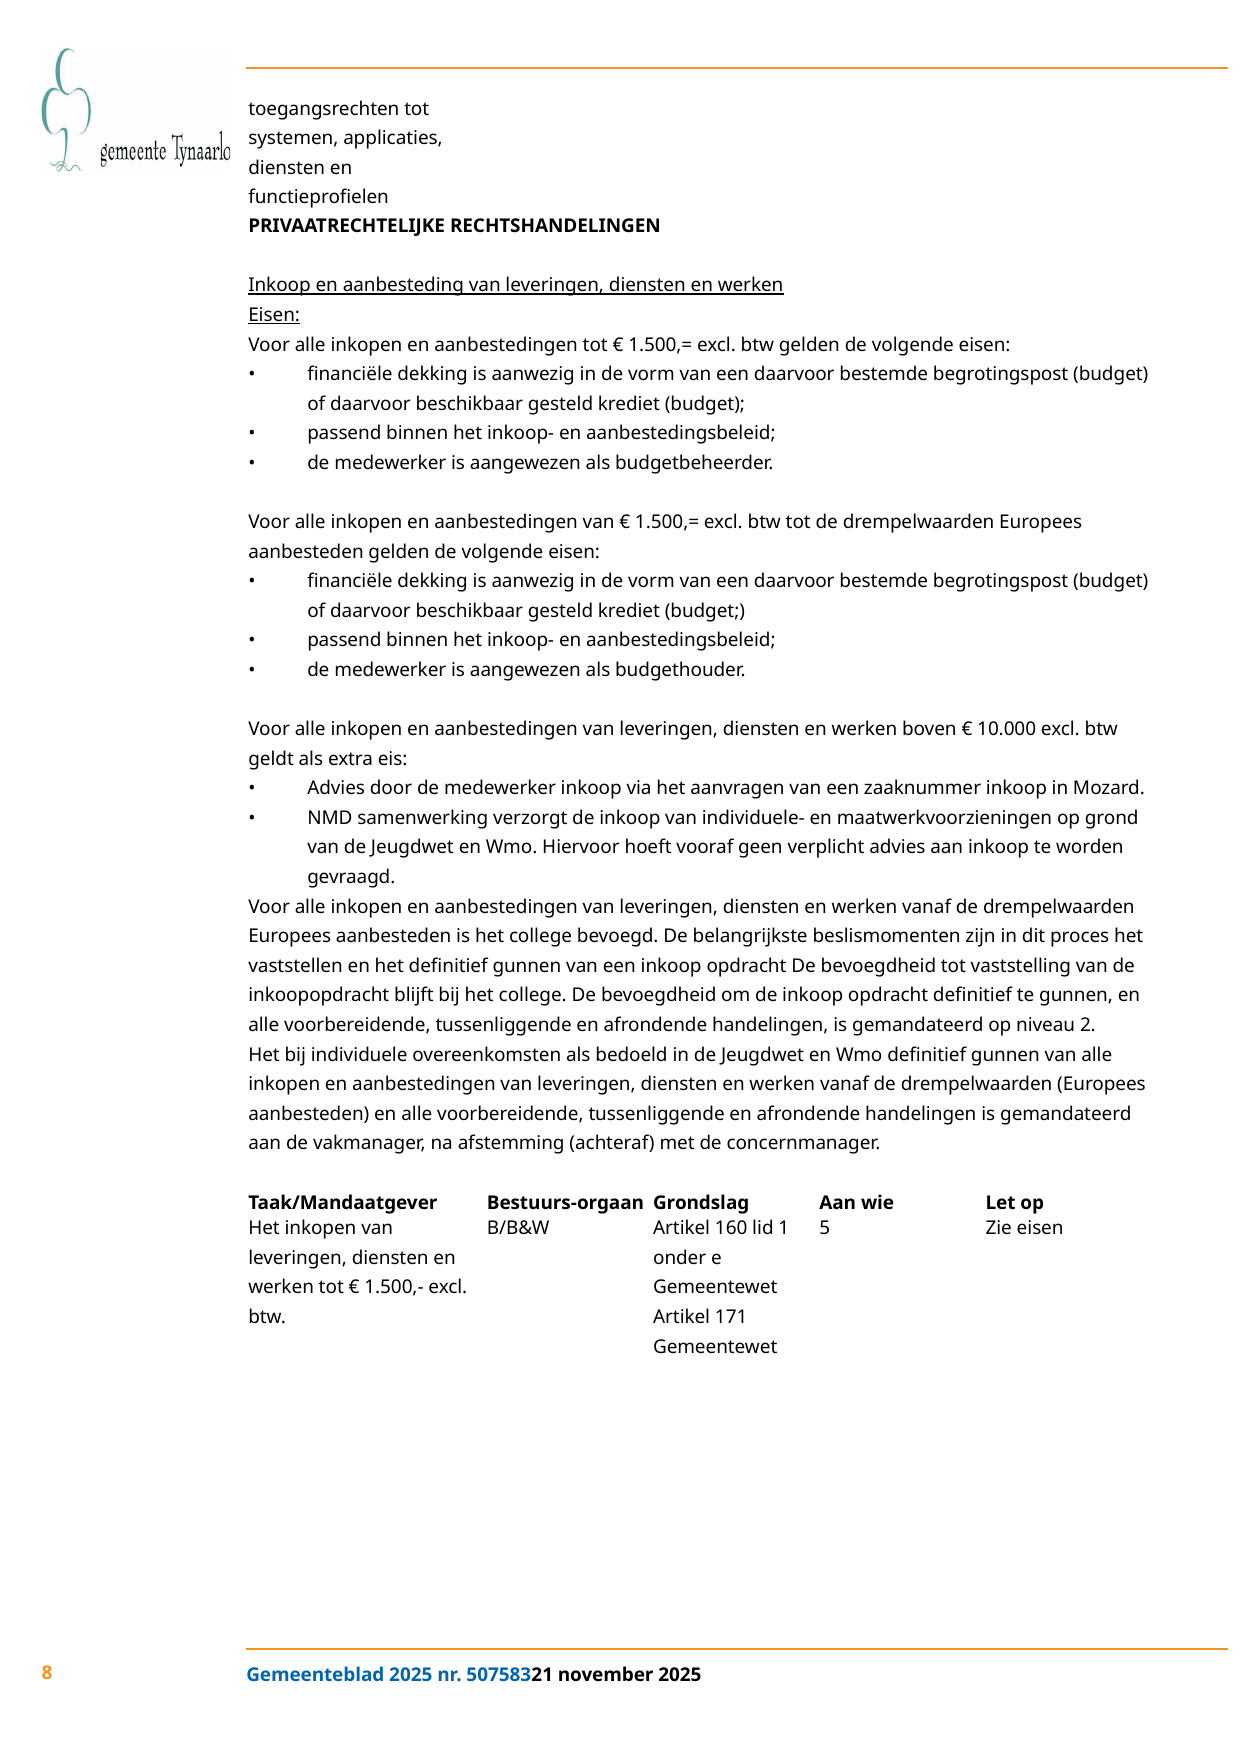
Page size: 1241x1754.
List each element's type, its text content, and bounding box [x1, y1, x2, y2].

text Voor alle inkopen en aanbestedingen tot € 1.500,= excl. btw gelden de volgende eisen: [248, 331, 1152, 357]
list financiële dekking is aanwezig in de vorm van een daarvoor bestemde begrotingspost (budget) of daarvoor beschikbaar gesteld krediet (budget;) [248, 567, 1152, 623]
list NMD samenwerking verzorgt de inkoop van individuele- en maatwerkvoorzieningen op grond van de Jeugdwet en Wmo. Hiervoor hoeft vooraf geen verplicht advies aan inkoop te worden gevraagd. [248, 804, 1152, 889]
table_header Aan wie [819, 1189, 985, 1214]
list financiële dekking is aanwezig in de vorm van een daarvoor bestemde begrotingspost (budget) of daarvoor beschikbaar gesteld krediet (budget); [248, 360, 1152, 416]
table_cell [661, 95, 824, 209]
table_header Taak/Mandaatgever [248, 1189, 487, 1214]
list passend binnen het inkoop- en aanbestedingsbeleid; [248, 419, 1152, 445]
text Eisen: [248, 301, 1152, 327]
table_cell 5 [819, 1215, 985, 1359]
list de medewerker is aangewezen als budgethouder. [248, 656, 1152, 682]
text Inkoop en aanbesteding van leveringen, diensten en werken [248, 272, 1152, 297]
table_cell [497, 95, 661, 209]
table_cell toegangsrechten tot systemen, applicaties, diensten en functieprofielen [248, 95, 497, 209]
table_header Let op [985, 1189, 1152, 1214]
table_header Grondslag [653, 1189, 819, 1214]
table_cell Artikel 160 lid 1 onder e Gemeentewet Artikel 171 Gemeentewet [653, 1215, 819, 1359]
table_cell Zie eisen [985, 1215, 1152, 1359]
text Voor alle inkopen en aanbestedingen van leveringen, diensten en werken boven € 10.000 excl. btw geldt als extra eis: [248, 715, 1152, 771]
text Voor alle inkopen en aanbestedingen van € 1.500,= excl. btw tot de drempelwaarden Europees aanbesteden gelden de volgende eisen: [248, 508, 1152, 564]
list passend binnen het inkoop- en aanbestedingsbeleid; [248, 627, 1152, 652]
table_cell [988, 95, 1152, 209]
table_header Bestuurs-orgaan [487, 1189, 653, 1214]
table_cell Het inkopen van leveringen, diensten en werken tot € 1.500,- excl. btw. [248, 1215, 487, 1359]
table_cell [824, 95, 988, 209]
list de medewerker is aangewezen als budgetbeheerder. [248, 449, 1152, 475]
table_cell B/B&W [487, 1215, 653, 1359]
text Voor alle inkopen en aanbestedingen van leveringen, diensten en werken vanaf de drempelwaarden Europees aanbesteden is het college bevoegd. De belangrijkste beslismomenten zijn in dit proces het vaststellen en het definitief gunnen van een inkoop opdracht De bevoegdheid tot vaststelling van de inkoopopdracht blijft bij het college. De bevoegdheid om de inkoop opdracht definitief te gunnen, en alle voorbereidende, tussenliggende en afrondende handelingen, is gemandateerd op niveau 2. [248, 893, 1152, 1037]
text PRIVAATRECHTELIJKE RECHTSHANDELINGEN [248, 212, 1152, 238]
picture [41, 47, 231, 172]
list Advies door de medewerker inkoop via het aanvragen van een zaaknummer inkoop in Mozard. [248, 774, 1152, 800]
text Het bij individuele overeenkomsten als bedoeld in de Jeugdwet en Wmo definitief gunnen van alle inkopen en aanbestedingen van leveringen, diensten en werken vanaf de drempelwaarden (Europees aanbesteden) en alle voorbereidende, tussenliggende en afrondende handelingen is gemandateerd aan de vakmanager, na afstemming (achteraf) met de concernmanager. [248, 1041, 1152, 1155]
